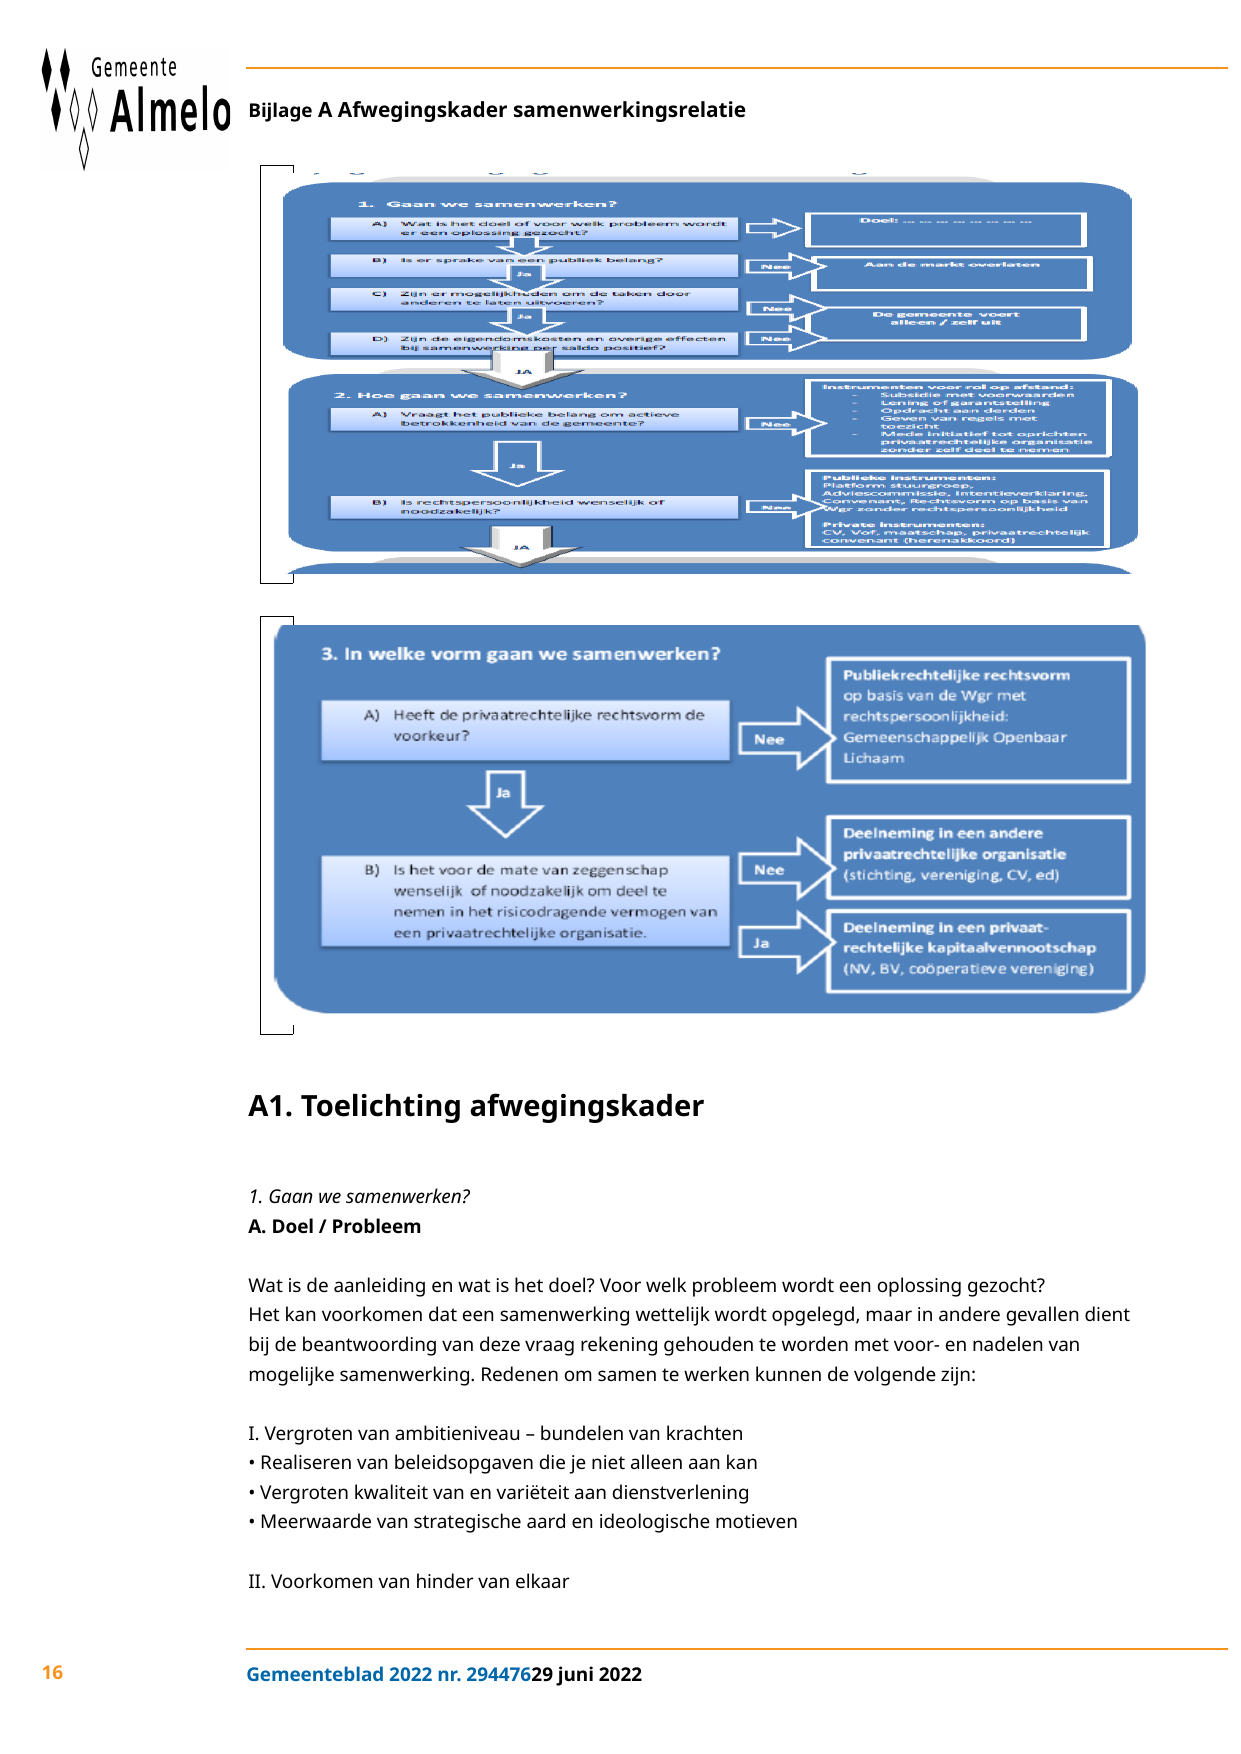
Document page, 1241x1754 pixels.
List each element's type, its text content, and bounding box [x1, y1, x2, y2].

text • Realiseren van beleidsopgaven die je niet alleen aan kan [248, 1449, 1152, 1475]
text Het kan voorkomen dat een samenwerking wettelijk wordt opgelegd, maar in andere gevallen dient bij de beantwoording van deze vraag rekening gehouden te worden met voor- en nadelen van mogelijke samenwerking. Redenen om samen te werken kunnen de volgende zijn: [248, 1302, 1152, 1386]
text A. Doel / Probleem [248, 1213, 1152, 1238]
text • Vergroten kwaliteit van en variëteit aan dienstverlening [248, 1479, 1152, 1505]
picture [268, 173, 1173, 574]
picture [268, 625, 1173, 1025]
text II. Voorkomen van hinder van elkaar [248, 1568, 1152, 1593]
text I. Vergroten van ambitieniveau – bundelen van krachten [248, 1420, 1152, 1446]
text 1. Gaan we samenwerken? [248, 1183, 1152, 1209]
picture [41, 47, 231, 172]
text Wat is de aanleiding en wat is het doel? Voor welk probleem wordt een oplossing gezocht? [248, 1272, 1152, 1298]
text • Meerwaarde van strategische aard en ideologische motieven [248, 1509, 1152, 1534]
text Bijlage A Afwegingskader samenwerkingsrelatie [248, 95, 1152, 123]
text A1. Toelichting afwegingskader [248, 1085, 1152, 1124]
